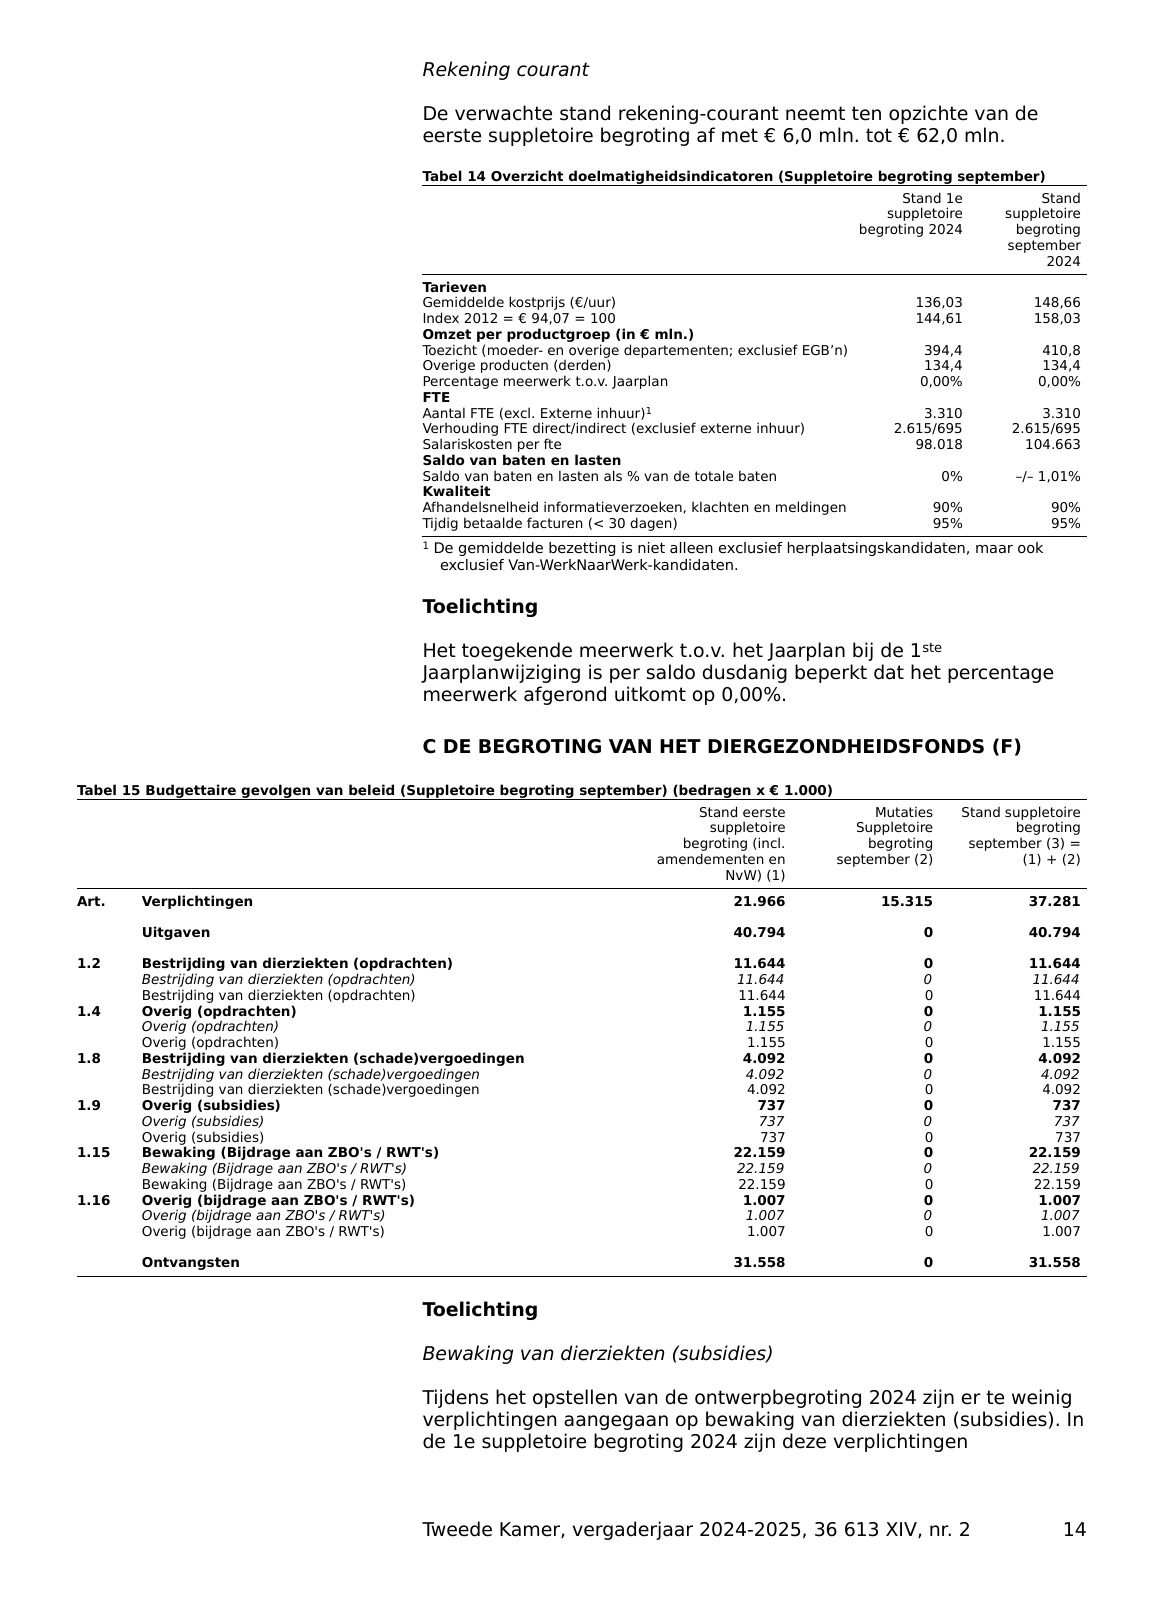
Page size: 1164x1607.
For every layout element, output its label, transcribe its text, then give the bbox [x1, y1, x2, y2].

table_cell [969, 484, 1087, 500]
table_cell 11.644 [644, 988, 791, 1003]
table_cell 737 [644, 1129, 791, 1145]
table_cell 0 [791, 1098, 939, 1114]
text Het toegekende meerwerk t.o.v. het Jaarplan bij de 1ste Jaarplanwijziging is per saldo dusdanig beperkt dat het percentage meerwerk afgerond uitkomt op 0,00%. [422, 640, 1087, 706]
table_cell 90% [969, 500, 1087, 516]
table_cell 11.644 [644, 956, 791, 972]
table_cell 0 [791, 1208, 939, 1224]
table_cell 1.155 [939, 1004, 1087, 1019]
text Tijdens het opstellen van de ontwerpbegroting 2024 zijn er te weinig verplichtingen aangegaan op bewaking van dierziekten (subsidies). In de 1e suppletoire begroting 2024 zijn deze verplichtingen [422, 1387, 1087, 1453]
table_cell 11.644 [644, 972, 791, 988]
table_cell Stand eerste suppletoire begroting (incl. amendementen en NvW) (1) [644, 800, 791, 888]
table_cell [939, 909, 1087, 925]
table_cell 95% [969, 516, 1087, 536]
table_cell 1.007 [939, 1224, 1087, 1239]
table_cell Stand suppletoire begroting september 2024 [969, 186, 1087, 274]
table_cell [77, 1019, 136, 1035]
table_cell [77, 1114, 136, 1129]
table_cell 1.2 [77, 956, 136, 972]
table_cell [77, 1208, 136, 1224]
table_cell Bestrijding van dierziekten (opdrachten) [136, 988, 644, 1003]
table_cell [77, 1161, 136, 1177]
table_cell 0,00% [969, 374, 1087, 390]
subtitle Toelichting [422, 1299, 1087, 1321]
table_cell Saldo van baten en lasten [422, 453, 850, 468]
table_cell 95% [850, 516, 968, 536]
table_cell Art. [77, 889, 136, 909]
table_cell Overig (subsidies) [136, 1129, 644, 1145]
table_cell [644, 909, 791, 925]
table_cell 394,4 [850, 343, 968, 358]
table_cell [850, 390, 968, 405]
table_cell 11.644 [939, 988, 1087, 1003]
table_cell 0% [850, 468, 968, 484]
table_cell 1.007 [644, 1192, 791, 1208]
table_cell 22.159 [644, 1177, 791, 1192]
table_cell Mutaties Suppletoire begroting september (2) [791, 800, 939, 888]
table_cell 22.159 [644, 1161, 791, 1177]
table_cell 40.794 [939, 925, 1087, 941]
table_cell 0 [791, 1129, 939, 1145]
table_cell Bewaking (Bijdrage aan ZBO's / RWT's) [136, 1177, 644, 1192]
table_cell [644, 941, 791, 956]
table_cell Verplichtingen [136, 889, 644, 909]
table_cell [791, 941, 939, 956]
table_cell 134,4 [850, 358, 968, 374]
table_cell Ontvangsten [136, 1255, 644, 1276]
table_cell 0 [791, 1161, 939, 1177]
table_cell [969, 390, 1087, 405]
table_cell [939, 941, 1087, 956]
table_cell –/– 1,01% [969, 468, 1087, 484]
table_cell 31.558 [939, 1255, 1087, 1276]
table_cell [136, 800, 644, 888]
table_cell 0 [791, 1224, 939, 1239]
table_cell 737 [939, 1129, 1087, 1145]
table_cell Overig (opdrachten) [136, 1004, 644, 1019]
table_cell Index 2012 = € 94,07 = 100 [422, 311, 850, 327]
table_cell 1.16 [77, 1192, 136, 1208]
table_cell [969, 453, 1087, 468]
table_cell [77, 909, 136, 925]
table_cell 0 [791, 1255, 939, 1276]
table_cell 0 [791, 1051, 939, 1066]
table_cell [77, 1255, 136, 1276]
table_cell 1 De gemiddelde bezetting is niet alleen exclusief herplaatsingskandidaten, maar ook exclusief Van-WerkNaarWerk-kandidaten. [422, 537, 1087, 574]
table_cell Overig (bijdrage aan ZBO's / RWT's) [136, 1224, 644, 1239]
subtitle Bewaking van dierziekten (subsidies) [422, 1343, 1087, 1365]
table_cell 1.155 [644, 1019, 791, 1035]
table_cell 4.092 [644, 1066, 791, 1082]
table_header Tabel 14 Overzicht doelmatigheidsindicatoren (Suppletoire begroting september) [422, 169, 1087, 185]
subtitle Toelichting [422, 596, 1087, 618]
table_cell [77, 941, 136, 956]
table_cell 21.966 [644, 889, 791, 909]
table_cell Omzet per productgroep (in € mln.) [422, 327, 850, 342]
table_cell [77, 1240, 136, 1255]
table_cell Bestrijding van dierziekten (schade)vergoedingen [136, 1082, 644, 1098]
table_cell [77, 1177, 136, 1192]
table_cell [850, 275, 968, 295]
table_cell 136,03 [850, 295, 968, 311]
table_cell [136, 1240, 644, 1255]
table_cell Bestrijding van dierziekten (schade)vergoedingen [136, 1066, 644, 1082]
table_cell Bestrijding van dierziekten (opdrachten) [136, 972, 644, 988]
table_cell [77, 1129, 136, 1145]
table_cell 90% [850, 500, 968, 516]
table_cell [850, 327, 968, 342]
table_cell [422, 186, 850, 274]
table_cell 158,03 [969, 311, 1087, 327]
table_cell 0 [791, 1004, 939, 1019]
table_cell Overig (bijdrage aan ZBO's / RWT's) [136, 1208, 644, 1224]
table_cell Saldo van baten en lasten als % van de totale baten [422, 468, 850, 484]
table_cell 737 [939, 1114, 1087, 1129]
table_cell 737 [644, 1098, 791, 1114]
table_cell 1.155 [939, 1035, 1087, 1051]
table_header Tabel 15 Budgettaire gevolgen van beleid (Suppletoire begroting september) (bedragen x € 1.000) [77, 783, 1087, 799]
table_cell 1.9 [77, 1098, 136, 1114]
table_cell Tijdig betaalde facturen (< 30 dagen) [422, 516, 850, 536]
table_cell 4.092 [939, 1082, 1087, 1098]
table_cell 98.018 [850, 437, 968, 453]
table_cell 0 [791, 925, 939, 941]
table_cell 0 [791, 1145, 939, 1161]
table_cell 2.615/695 [969, 421, 1087, 437]
table_cell 22.159 [644, 1145, 791, 1161]
table_cell [644, 1240, 791, 1255]
table_cell [939, 1240, 1087, 1255]
table_cell 4.092 [644, 1082, 791, 1098]
table_cell 0,00% [850, 374, 968, 390]
table_cell 0 [791, 1177, 939, 1192]
table_cell 0 [791, 988, 939, 1003]
table_cell 22.159 [939, 1161, 1087, 1177]
table_cell 11.644 [939, 956, 1087, 972]
table_cell 22.159 [939, 1177, 1087, 1192]
table_cell 0 [791, 1114, 939, 1129]
table_cell Kwaliteit [422, 484, 850, 500]
subtitle C DE BEGROTING VAN HET DIERGEZONDHEIDSFONDS (F) [422, 736, 1087, 758]
table_cell Stand 1e suppletoire begroting 2024 [850, 186, 968, 274]
table_cell 0 [791, 1192, 939, 1208]
table_cell 0 [791, 1035, 939, 1051]
table_cell 1.007 [644, 1208, 791, 1224]
table_cell Bewaking (Bijdrage aan ZBO's / RWT's) [136, 1161, 644, 1177]
table_cell 1.4 [77, 1004, 136, 1019]
table_cell 2.615/695 [850, 421, 968, 437]
table_cell 0 [791, 1066, 939, 1082]
table_cell 3.310 [850, 405, 968, 421]
table_cell 37.281 [939, 889, 1087, 909]
table_cell 1.155 [644, 1035, 791, 1051]
table_cell 144,61 [850, 311, 968, 327]
table_cell 134,4 [969, 358, 1087, 374]
table_cell 15.315 [791, 889, 939, 909]
table_cell [969, 327, 1087, 342]
table_cell 1.155 [644, 1004, 791, 1019]
table_cell Toezicht (moeder- en overige departementen; exclusief EGB’n) [422, 343, 850, 358]
table_cell Salariskosten per fte [422, 437, 850, 453]
subtitle Rekening courant [422, 59, 1087, 81]
table_cell Overig (subsidies) [136, 1114, 644, 1129]
table_cell [791, 1240, 939, 1255]
table_cell Bewaking (Bijdrage aan ZBO's / RWT's) [136, 1145, 644, 1161]
table_cell 4.092 [939, 1051, 1087, 1066]
table_cell 104.663 [969, 437, 1087, 453]
table_cell 3.310 [969, 405, 1087, 421]
table_cell [969, 275, 1087, 295]
table_cell 4.092 [939, 1066, 1087, 1082]
table_cell [77, 1035, 136, 1051]
table_cell 737 [939, 1098, 1087, 1114]
table_cell 148,66 [969, 295, 1087, 311]
table_cell Overig (subsidies) [136, 1098, 644, 1114]
table_cell 1.007 [939, 1208, 1087, 1224]
table_cell 0 [791, 956, 939, 972]
table_cell [77, 925, 136, 941]
table_cell 1.007 [644, 1224, 791, 1239]
table_cell Overig (opdrachten) [136, 1019, 644, 1035]
table_cell [77, 988, 136, 1003]
table_cell [136, 909, 644, 925]
table_cell 40.794 [644, 925, 791, 941]
table_cell 1.007 [939, 1192, 1087, 1208]
table_cell 737 [644, 1114, 791, 1129]
table_cell 0 [791, 1019, 939, 1035]
table_cell Overige producten (derden) [422, 358, 850, 374]
table_cell Stand suppletoire begroting september (3) = (1) + (2) [939, 800, 1087, 888]
table_cell 4.092 [644, 1051, 791, 1066]
table_cell Bestrijding van dierziekten (schade)vergoedingen [136, 1051, 644, 1066]
table_cell [791, 909, 939, 925]
table_cell Gemiddelde kostprijs (€/uur) [422, 295, 850, 311]
table_cell [77, 1066, 136, 1082]
text De verwachte stand rekening-courant neemt ten opzichte van de eerste suppletoire begroting af met € 6,0 mln. tot € 62,0 mln. [422, 103, 1087, 147]
table_cell 410,8 [969, 343, 1087, 358]
table_cell 0 [791, 972, 939, 988]
table_cell Percentage meerwerk t.o.v. Jaarplan [422, 374, 850, 390]
table_cell 22.159 [939, 1145, 1087, 1161]
table_cell 1.15 [77, 1145, 136, 1161]
table_cell 1.155 [939, 1019, 1087, 1035]
table_cell [136, 941, 644, 956]
table_cell Bestrijding van dierziekten (opdrachten) [136, 956, 644, 972]
table_cell 11.644 [939, 972, 1087, 988]
table_cell Overig (bijdrage aan ZBO's / RWT's) [136, 1192, 644, 1208]
table_cell 1.8 [77, 1051, 136, 1066]
table_cell Overig (opdrachten) [136, 1035, 644, 1051]
table_cell Aantal FTE (excl. Externe inhuur)1 [422, 405, 850, 421]
table_cell Afhandelsnelheid informatieverzoeken, klachten en meldingen [422, 500, 850, 516]
table_cell Tarieven [422, 275, 850, 295]
table_cell 0 [791, 1082, 939, 1098]
table_cell [77, 1224, 136, 1239]
table_cell [850, 484, 968, 500]
table_cell FTE [422, 390, 850, 405]
table_cell [77, 800, 136, 888]
table_cell Uitgaven [136, 925, 644, 941]
table_cell [77, 1082, 136, 1098]
table_cell 31.558 [644, 1255, 791, 1276]
table_cell Verhouding FTE direct/indirect (exclusief externe inhuur) [422, 421, 850, 437]
table_cell [850, 453, 968, 468]
table_cell [77, 972, 136, 988]
